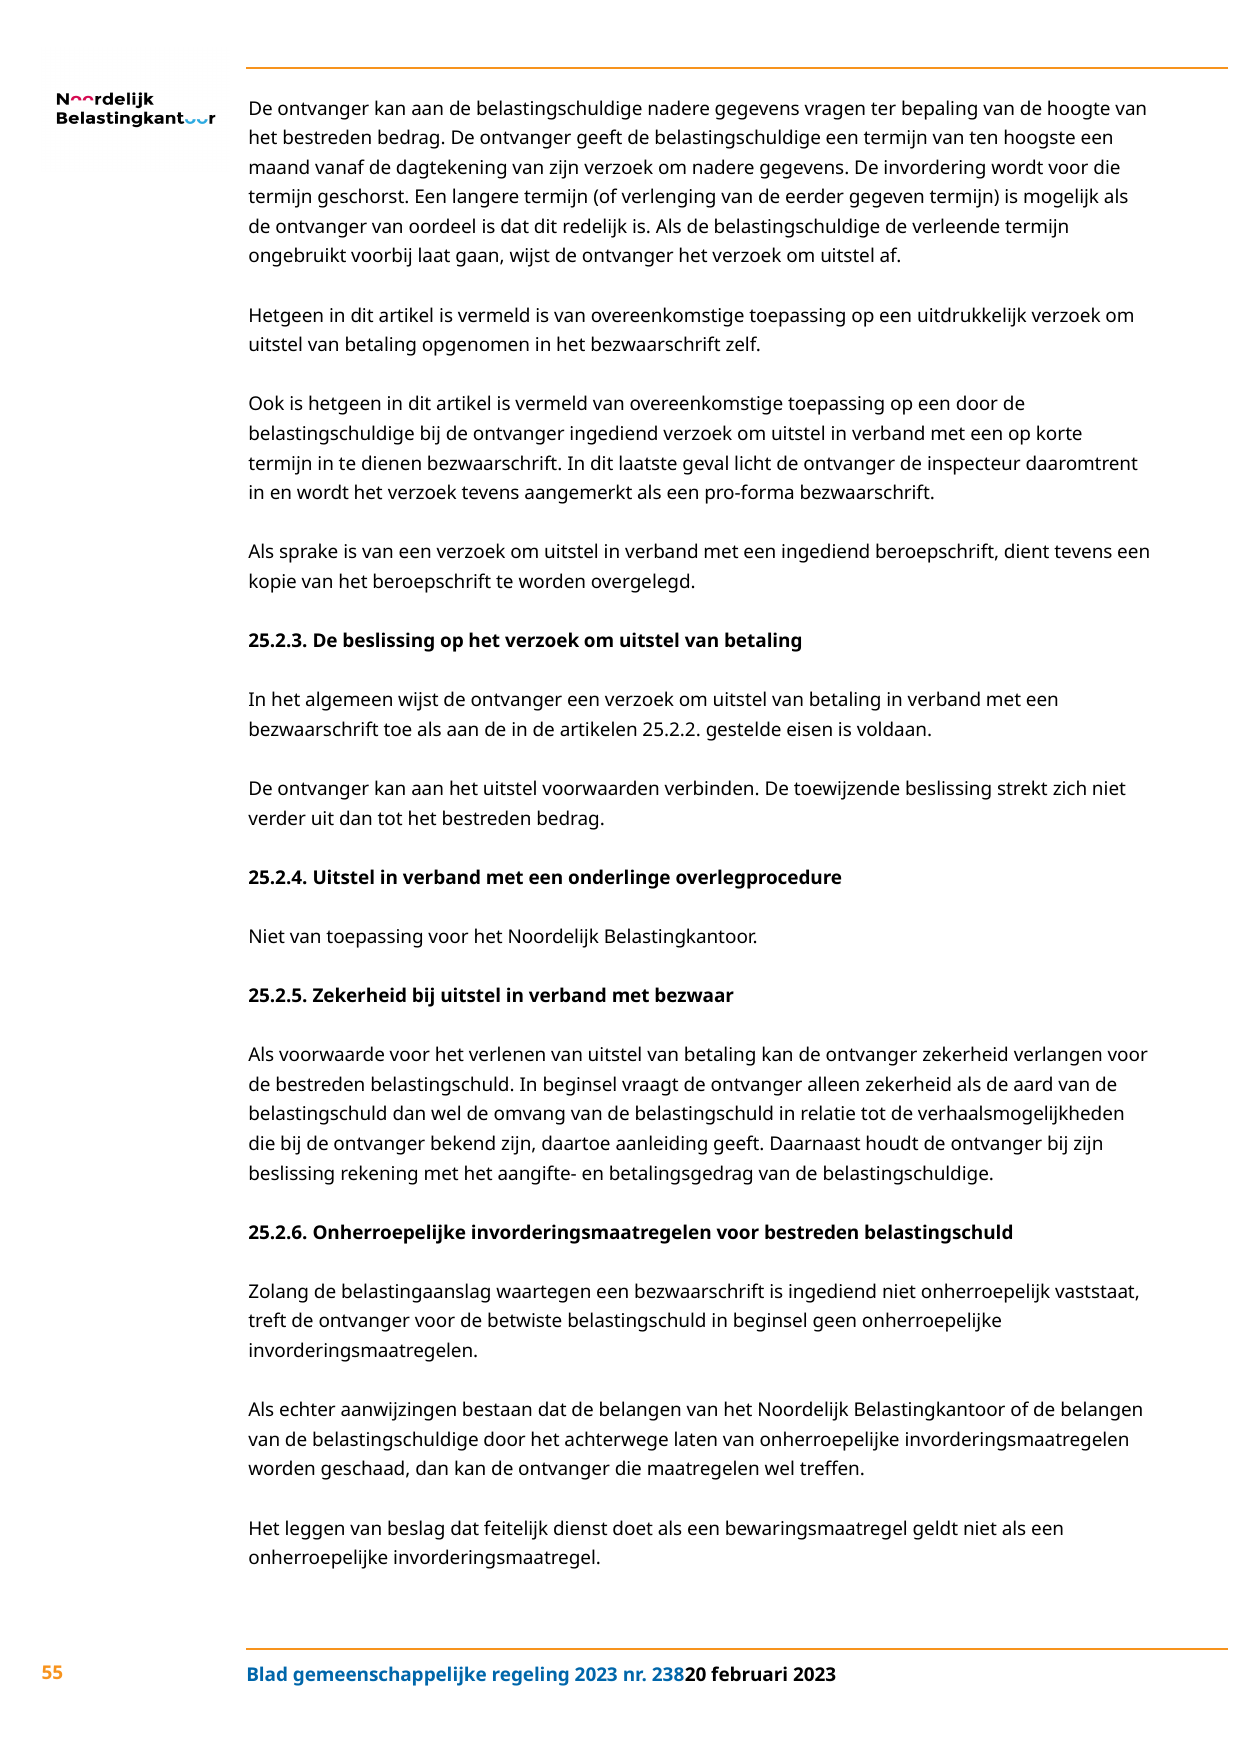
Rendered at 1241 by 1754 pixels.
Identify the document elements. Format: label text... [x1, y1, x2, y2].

text 25.2.6. Onherroepelijke invorderingsmaatregelen voor bestreden belastingschuld [248, 1219, 1152, 1245]
text Niet van toepassing voor het Noordelijk Belastingkantoor. [248, 923, 1152, 949]
text Ook is hetgeen in dit artikel is vermeld van overeenkomstige toepassing op een door de belastingschuldige bij de ontvanger ingediend verzoek om uitstel in verband met een op korte termijn in te dienen bezwaarschrift. In dit laatste geval licht de ontvanger de inspecteur daaromtrent in en wordt het verzoek tevens aangemerkt als een pro-forma bezwaarschrift. [248, 391, 1152, 505]
text Als sprake is van een verzoek om uitstel in verband met een ingediend beroepschrift, dient tevens een kopie van het beroepschrift te worden overgelegd. [248, 538, 1152, 594]
text De ontvanger kan aan de belastingschuldige nadere gegevens vragen ter bepaling van de hoogte van het bestreden bedrag. De ontvanger geeft de belastingschuldige een termijn van ten hoogste een maand vanaf de dagtekening van zijn verzoek om nadere gegevens. De invordering wordt voor die termijn geschorst. Een langere termijn (of verlenging van de eerder gegeven termijn) is mogelijk als de ontvanger van oordeel is dat dit redelijk is. Als de belastingschuldige de verleende termijn ongebruikt voorbij laat gaan, wijst de ontvanger het verzoek om uitstel af. [248, 95, 1152, 268]
text Hetgeen in dit artikel is vermeld is van overeenkomstige toepassing op een uitdrukkelijk verzoek om uitstel van betaling opgenomen in het bezwaarschrift zelf. [248, 302, 1152, 357]
text 25.2.5. Zekerheid bij uitstel in verband met bezwaar [248, 982, 1152, 1008]
text 25.2.4. Uitstel in verband met een onderlinge overlegprocedure [248, 864, 1152, 890]
text Als echter aanwijzingen bestaan dat de belangen van het Noordelijk Belastingkantoor of de belangen van de belastingschuldige door het achterwege laten van onherroepelijke invorderingsmaatregelen worden geschaad, dan kan de ontvanger die maatregelen wel treffen. [248, 1396, 1152, 1481]
text De ontvanger kan aan het uitstel voorwaarden verbinden. De toewijzende beslissing strekt zich niet verder uit dan tot het bestreden bedrag. [248, 775, 1152, 831]
text Zolang de belastingaanslag waartegen een bezwaarschrift is ingediend niet onherroepelijk vaststaat, treft de ontvanger voor de betwiste belastingschuld in beginsel geen onherroepelijke invorderingsmaatregelen. [248, 1278, 1152, 1363]
text 25.2.3. De beslissing op het verzoek om uitstel van betaling [248, 627, 1152, 653]
text In het algemeen wijst de ontvanger een verzoek om uitstel van betaling in verband met een bezwaarschrift toe als aan de in de artikelen 25.2.2. gestelde eisen is voldaan. [248, 686, 1152, 742]
text Als voorwaarde voor het verlenen van uitstel van betaling kan de ontvanger zekerheid verlangen voor de bestreden belastingschuld. In beginsel vraagt de ontvanger alleen zekerheid als de aard van de belastingschuld dan wel de omvang van de belastingschuld in relatie tot de verhaalsmogelijkheden die bij de ontvanger bekend zijn, daartoe aanleiding geeft. Daarnaast houdt de ontvanger bij zijn beslissing rekening met het aangifte- en betalingsgedrag van de belastingschuldige. [248, 1041, 1152, 1186]
text Het leggen van beslag dat feitelijk dienst doet als een bewaringsmaatregel geldt niet als een onherroepelijke invorderingsmaatregel. [248, 1515, 1152, 1570]
picture [41, 47, 231, 172]
